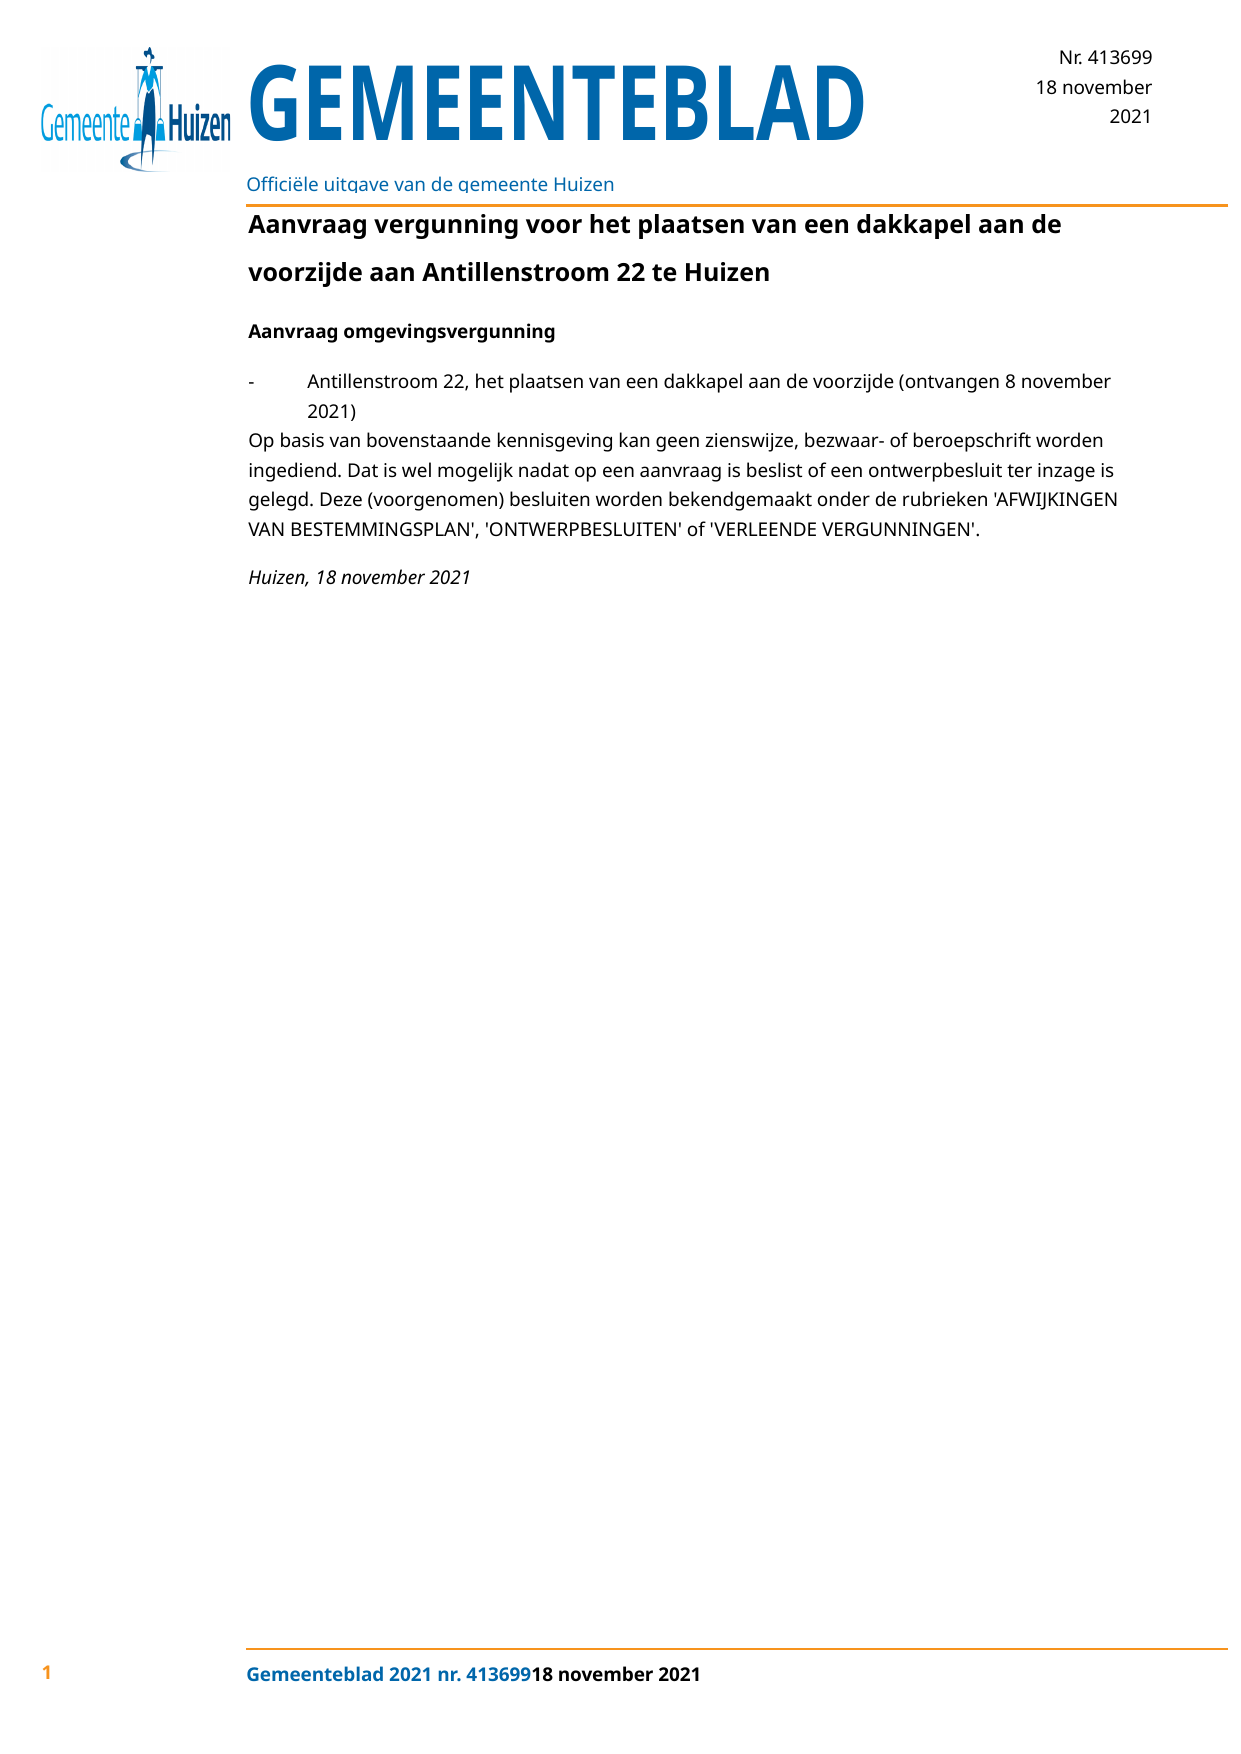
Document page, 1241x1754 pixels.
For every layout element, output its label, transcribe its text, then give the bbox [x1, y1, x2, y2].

text Aanvraag omgevingsvergunning [248, 318, 1152, 344]
list Antillenstroom 22, het plaatsen van een dakkapel aan de voorzijde (ontvangen 8 november 2021) [248, 368, 1152, 424]
picture [41, 47, 231, 172]
text Op basis van bovenstaande kennisgeving kan geen zienswijze, bezwaar- of beroepschrift worden ingediend. Dat is wel mogelijk nadat op een aanvraag is beslist of een ontwerpbesluit ter inzage is gelegd. Deze (voorgenomen) besluiten worden bekendgemaakt onder de rubrieken 'AFWIJKINGEN VAN BESTEMMINGSPLAN', 'ONTWERPBESLUITEN' of 'VERLEENDE VERGUNNINGEN'. [248, 427, 1152, 542]
text Huizen, 18 november 2021 [248, 564, 1152, 590]
text Aanvraag vergunning voor het plaatsen van een dakkapel aan de voorzijde aan Antillenstroom 22 te Huizen [248, 207, 1152, 288]
